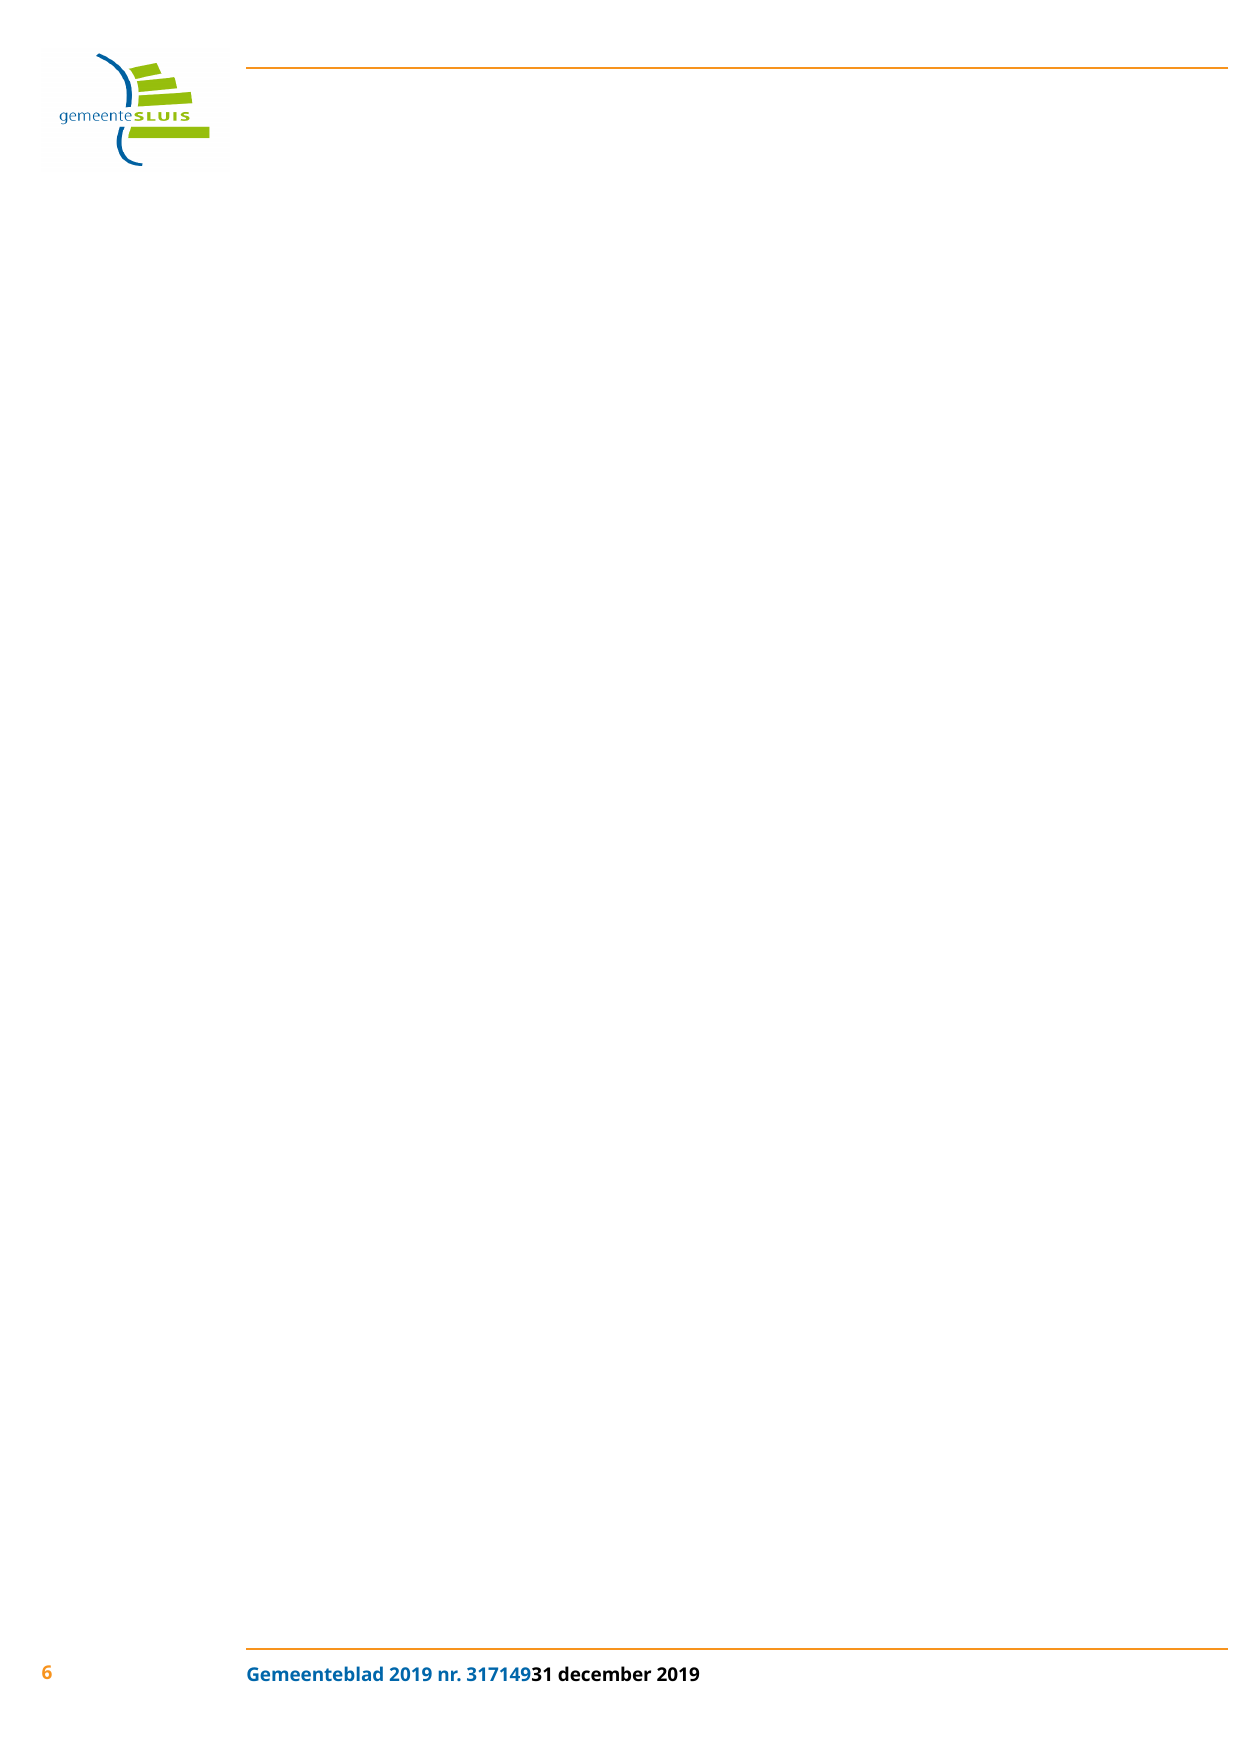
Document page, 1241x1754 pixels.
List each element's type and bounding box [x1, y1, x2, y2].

picture [41, 47, 231, 172]
